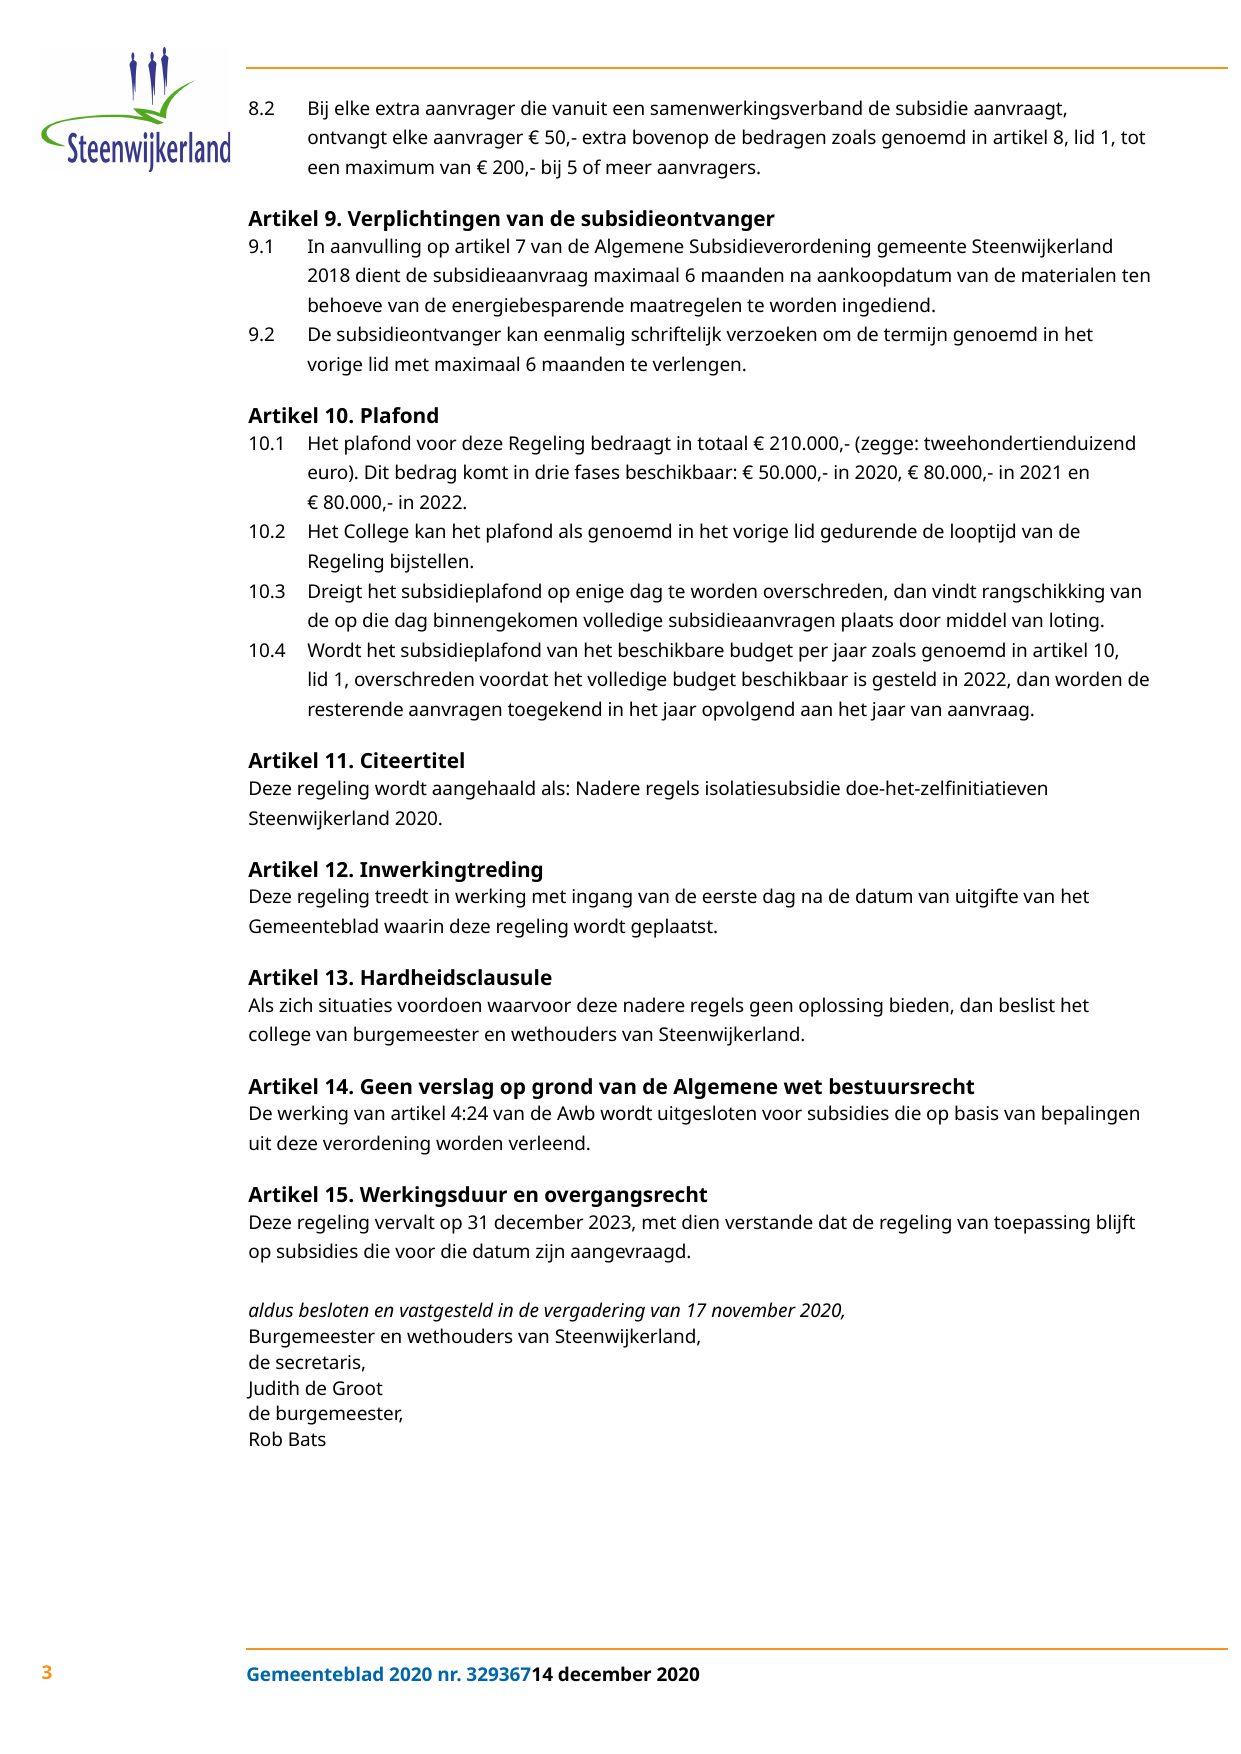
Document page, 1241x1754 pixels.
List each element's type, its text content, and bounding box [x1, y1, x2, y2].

text Artikel 15. Werkingsduur en overgangsrecht [248, 1180, 1152, 1209]
picture [41, 47, 231, 172]
list In aanvulling op artikel 7 van de Algemene Subsidieverordening gemeente Steenwijkerland 2018 dient de subsidieaanvraag maximaal 6 maanden na aankoopdatum van de materialen ten behoeve van de energiebesparende maatregelen te worden ingediend. [248, 233, 1152, 318]
text Artikel 12. Inwerkingtreding [248, 855, 1152, 883]
list Het College kan het plafond als genoemd in het vorige lid gedurende de looptijd van de Regeling bijstellen. [248, 519, 1152, 574]
text Deze regeling vervalt op 31 december 2023, met dien verstande dat de regeling van toepassing blijft op subsidies die voor die datum zijn aangevraagd. [248, 1209, 1152, 1264]
text Als zich situaties voordoen waarvoor deze nadere regels geen oplossing bieden, dan beslist het college van burgemeester en wethouders van Steenwijkerland. [248, 992, 1152, 1047]
text de burgemeester, [248, 1401, 1152, 1426]
text Rob Bats [248, 1426, 1152, 1452]
list Wordt het subsidieplafond van het beschikbare budget per jaar zoals genoemd in artikel 10, lid 1, overschreden voordat het volledige budget beschikbaar is gesteld in 2022, dan worden de resterende aanvragen toegekend in het jaar opvolgend aan het jaar van aanvraag. [248, 637, 1152, 722]
text aldus besloten en vastgesteld in de vergadering van 17 november 2020, [248, 1298, 1152, 1323]
text Artikel 13. Hardheidsclausule [248, 963, 1152, 992]
text De werking van artikel 4:24 van de Awb wordt uitgesloten voor subsidies die op basis van bepalingen uit deze verordening worden verleend. [248, 1100, 1152, 1156]
text Artikel 14. Geen verslag op grond van de Algemene wet bestuursrecht [248, 1072, 1152, 1100]
text Artikel 11. Citeertitel [248, 747, 1152, 775]
text Deze regeling treedt in werking met ingang van de eerste dag na de datum van uitgifte van het Gemeenteblad waarin deze regeling wordt geplaatst. [248, 883, 1152, 939]
text Judith de Groot [248, 1375, 1152, 1401]
list Het plafond voor deze Regeling bedraagt in totaal € 210.000,- (zegge: tweehondertienduizend euro). Dit bedrag komt in drie fases beschikbaar: € 50.000,- in 2020, € 80.000,- in 2021 en € 80.000,- in 2022. [248, 430, 1152, 515]
list Bij elke extra aanvrager die vanuit een samenwerkingsverband de subsidie aanvraagt, ontvangt elke aanvrager € 50,- extra bovenop de bedragen zoals genoemd in artikel 8, lid 1, tot een maximum van € 200,- bij 5 of meer aanvragers. [248, 95, 1152, 180]
list De subsidieontvanger kan eenmalig schriftelijk verzoeken om de termijn genoemd in het vorige lid met maximaal 6 maanden te verlengen. [248, 322, 1152, 377]
list Dreigt het subsidieplafond op enige dag te worden overschreden, dan vindt rangschikking van de op die dag binnengekomen volledige subsidieaanvragen plaats door middel van loting. [248, 578, 1152, 633]
text Artikel 9. Verplichtingen van de subsidieontvanger [248, 204, 1152, 233]
text Burgemeester en wethouders van Steenwijkerland, [248, 1323, 1152, 1349]
text Artikel 10. Plafond [248, 402, 1152, 430]
text Deze regeling wordt aangehaald als: Nadere regels isolatiesubsidie doe-het-zelfinitiatieven Steenwijkerland 2020. [248, 775, 1152, 830]
text de secretaris, [248, 1349, 1152, 1375]
